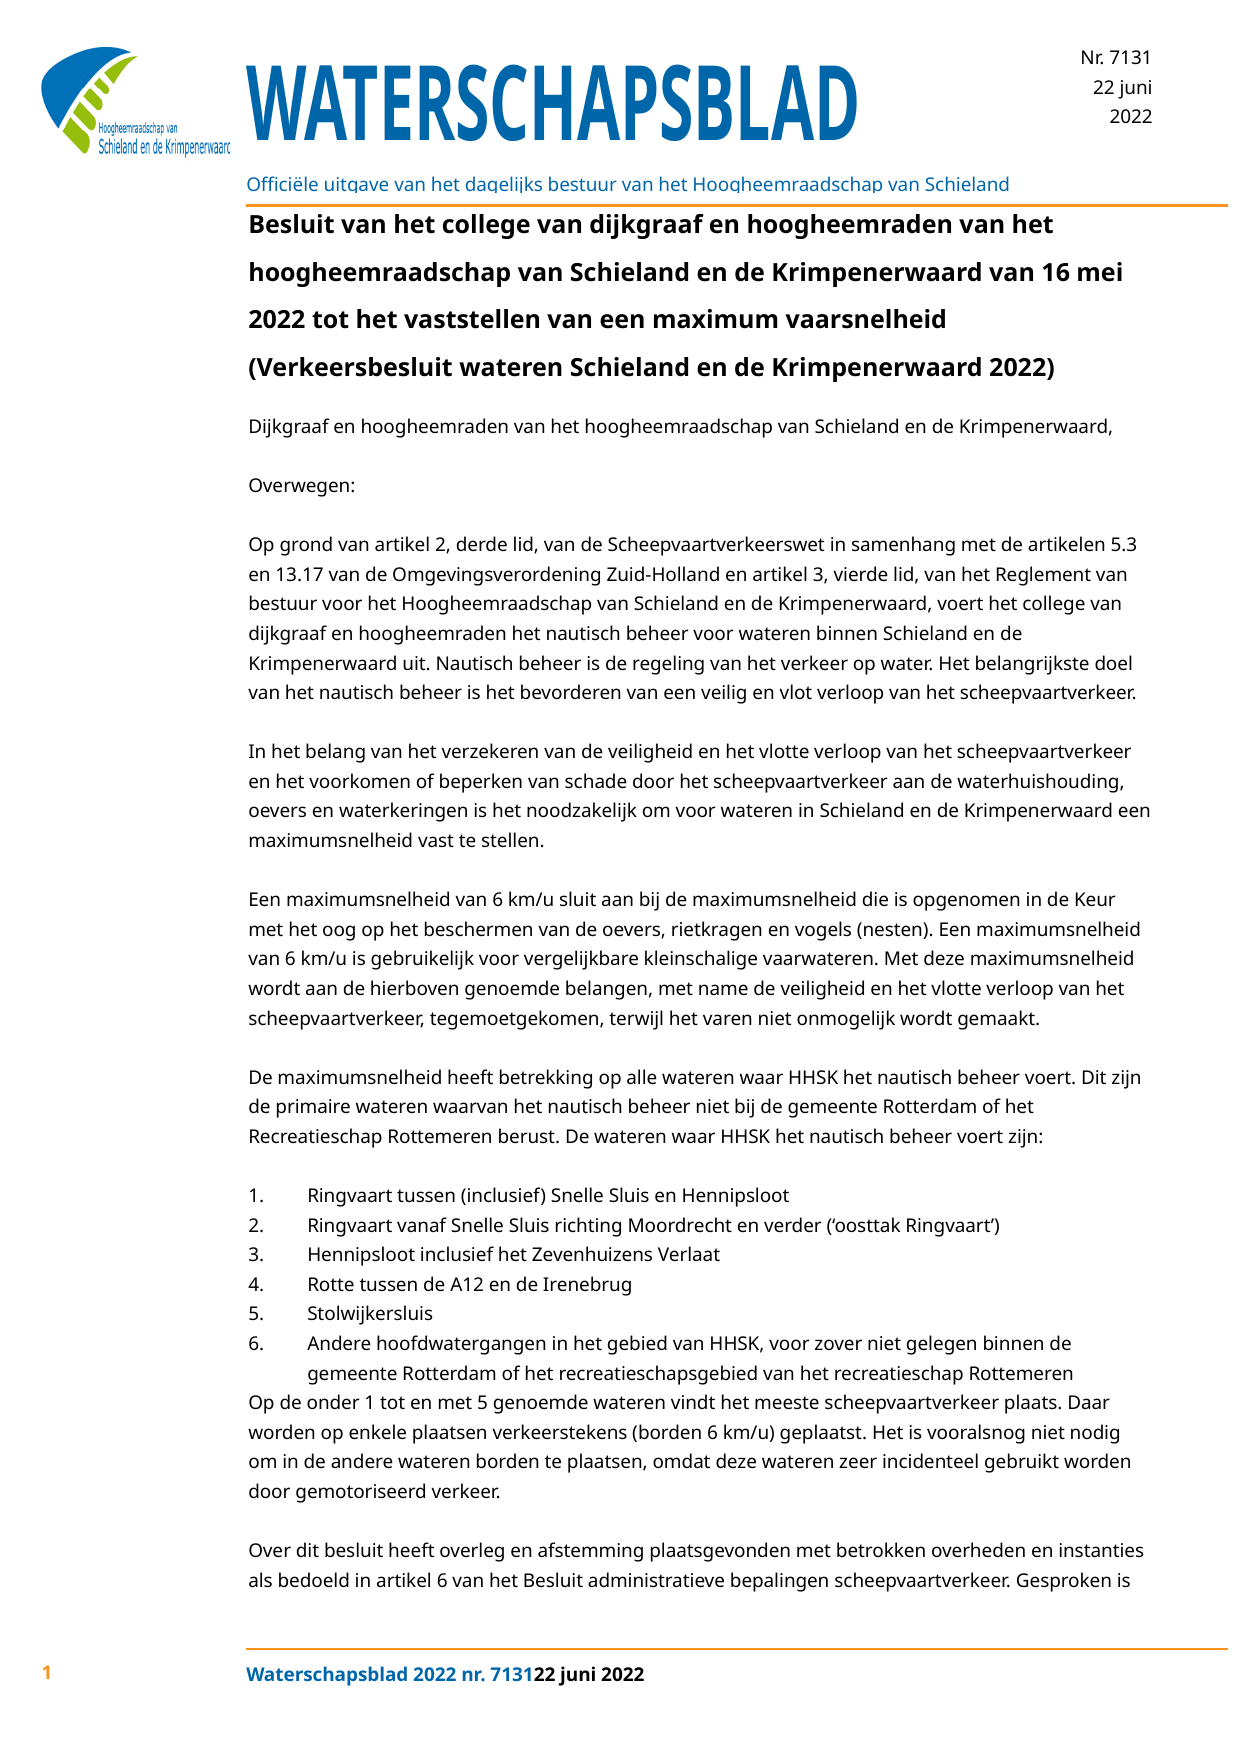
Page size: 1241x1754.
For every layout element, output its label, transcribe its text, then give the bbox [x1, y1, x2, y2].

text De maximumsnelheid heeft betrekking op alle wateren waar HHSK het nautisch beheer voert. Dit zijn de primaire wateren waarvan het nautisch beheer niet bij de gemeente Rotterdam of het Recreatieschap Rottemeren berust. De wateren waar HHSK het nautisch beheer voert zijn: [248, 1064, 1152, 1149]
text Dijkgraaf en hoogheemraden van het hoogheemraadschap van Schieland en de Krimpenerwaard, [248, 413, 1152, 439]
text Op de onder 1 tot en met 5 genoemde wateren vindt het meeste scheepvaartverkeer plaats. Daar worden op enkele plaatsen verkeerstekens (borden 6 km/u) geplaatst. Het is vooralsnog niet nodig om in de andere wateren borden te plaatsen, omdat deze wateren zeer incidenteel gebruikt worden door gemotoriseerd verkeer. [248, 1389, 1152, 1504]
list Ringvaart vanaf Snelle Sluis richting Moordrecht en verder (‘oosttak Ringvaart’) [248, 1212, 1152, 1238]
text Overwegen: [248, 472, 1152, 498]
list Ringvaart tussen (inclusief) Snelle Sluis en Hennipsloot [248, 1182, 1152, 1208]
text Een maximumsnelheid van 6 km/u sluit aan bij de maximumsnelheid die is opgenomen in de Keur met het oog op het beschermen van de oevers, rietkragen en vogels (nesten). Een maximumsnelheid van 6 km/u is gebruikelijk voor vergelijkbare kleinschalige vaarwateren. Met deze maximumsnelheid wordt aan de hierboven genoemde belangen, met name de veiligheid en het vlotte verloop van het scheepvaartverkeer, tegemoetgekomen, terwijl het varen niet onmogelijk wordt gemaakt. [248, 886, 1152, 1031]
text Over dit besluit heeft overleg en afstemming plaatsgevonden met betrokken overheden en instanties als bedoeld in artikel 6 van het Besluit administratieve bepalingen scheepvaartverkeer. Gesproken is [248, 1537, 1152, 1593]
list Hennipsloot inclusief het Zevenhuizens Verlaat [248, 1241, 1152, 1267]
text In het belang van het verzekeren van de veiligheid en het vlotte verloop van het scheepvaartverkeer en het voorkomen of beperken van schade door het scheepvaartverkeer aan de waterhuishouding, oevers en waterkeringen is het noodzakelijk om voor wateren in Schieland en de Krimpenerwaard een maximumsnelheid vast te stellen. [248, 738, 1152, 853]
picture [41, 47, 231, 172]
list Rotte tussen de A12 en de Irenebrug [248, 1271, 1152, 1297]
list Stolwijkersluis [248, 1301, 1152, 1326]
list Andere hoofdwatergangen in het gebied van HHSK, voor zover niet gelegen binnen de gemeente Rotterdam of het recreatieschapsgebied van het recreatieschap Rottemeren [248, 1330, 1152, 1386]
text Besluit van het college van dijkgraaf en hoogheemraden van het hoogheemraadschap van Schieland en de Krimpenerwaard van 16 mei 2022 tot het vaststellen van een maximum vaarsnelheid (Verkeersbesluit wateren Schieland en de Krimpenerwaard 2022) [248, 207, 1152, 384]
text Op grond van artikel 2, derde lid, van de Scheepvaartverkeerswet in samenhang met de artikelen 5.3 en 13.17 van de Omgevingsverordening Zuid-Holland en artikel 3, vierde lid, van het Reglement van bestuur voor het Hoogheemraadschap van Schieland en de Krimpenerwaard, voert het college van dijkgraaf en hoogheemraden het nautisch beheer voor wateren binnen Schieland en de Krimpenerwaard uit. Nautisch beheer is de regeling van het verkeer op water. Het belangrijkste doel van het nautisch beheer is het bevorderen van een veilig en vlot verloop van het scheepvaartverkeer. [248, 531, 1152, 705]
